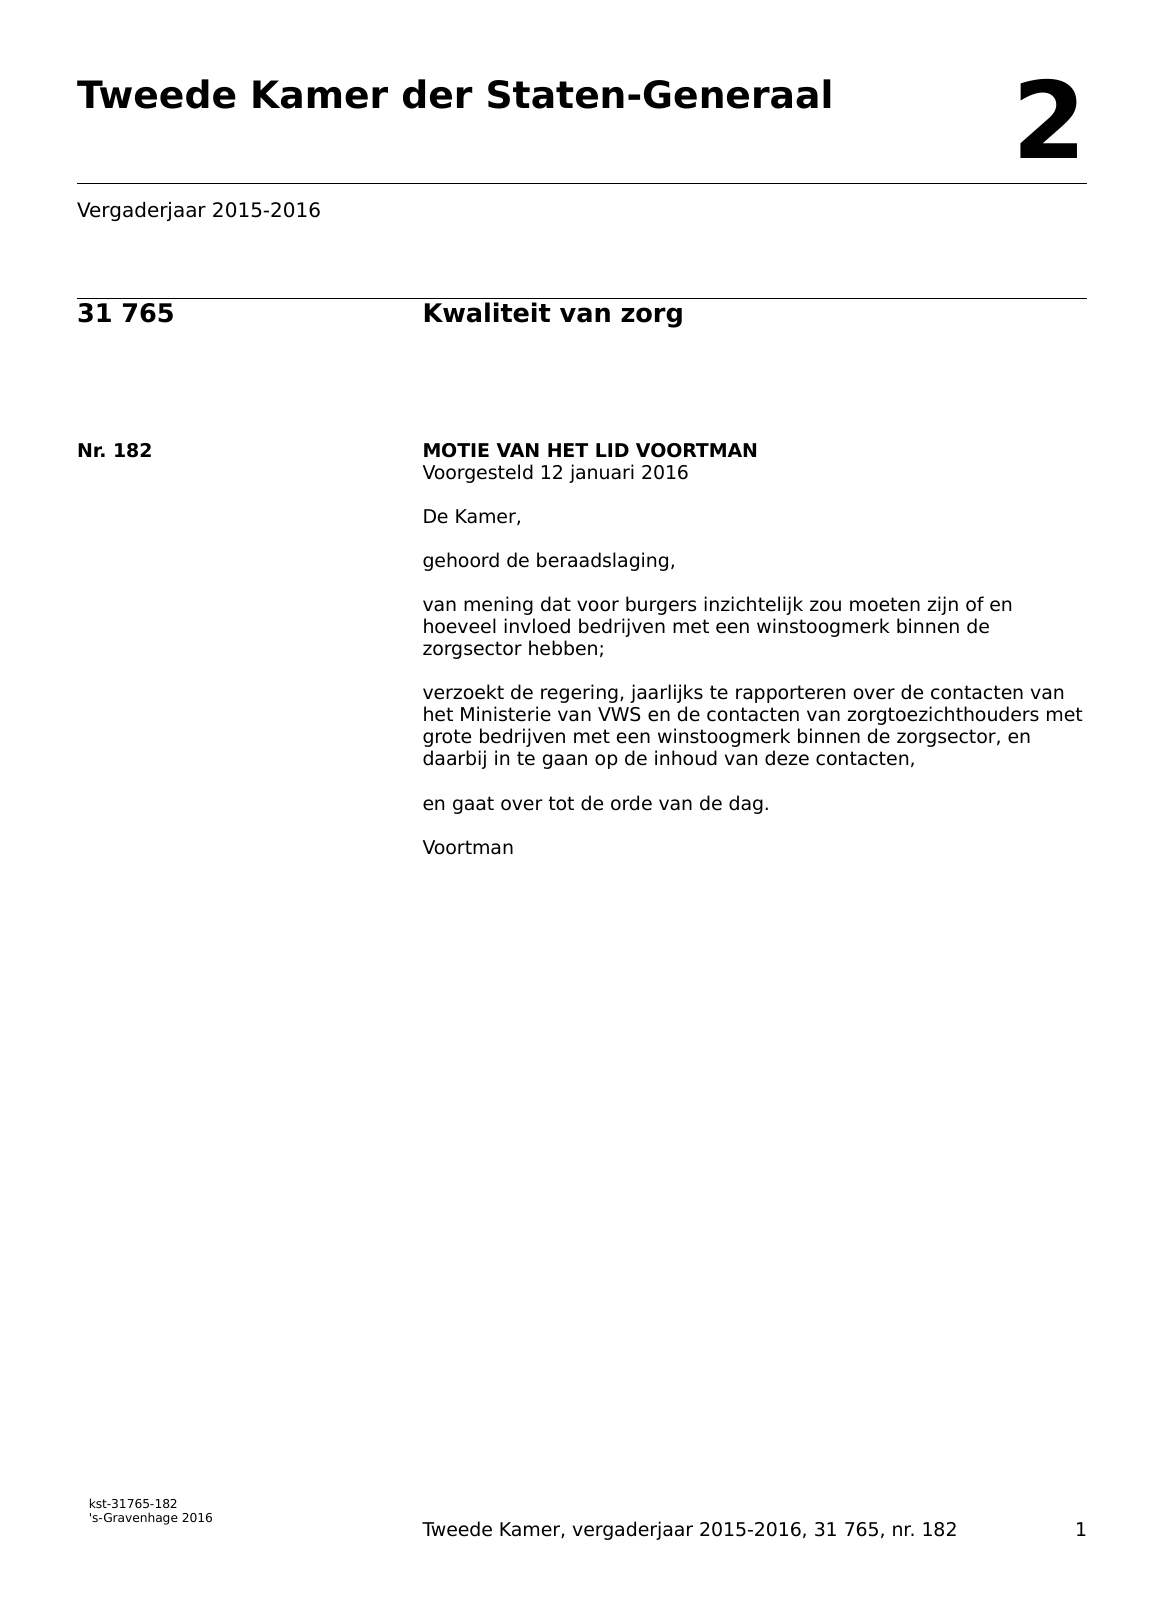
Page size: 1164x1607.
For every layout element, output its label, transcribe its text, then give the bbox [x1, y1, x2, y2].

text Voorgesteld 12 januari 2016 [422, 462, 1087, 484]
table_header Tweede Kamer der Staten-Generaal [77, 59, 886, 183]
subtitle Nr. 182 MOTIE VAN HET LID VOORTMAN [77, 440, 1087, 462]
text van mening dat voor burgers inzichtelijk zou moeten zijn of en hoeveel invloed bedrijven met een winstoogmerk binnen de zorgsector hebben; [422, 594, 1087, 660]
text gehoord de beraadslaging, [422, 550, 1087, 572]
text verzoekt de regering, jaarlijks te rapporteren over de contacten van het Ministerie van VWS en de contacten van zorgtoezichthouders met grote bedrijven met een winstoogmerk binnen de zorgsector, en daarbij in te gaan op de inhoud van deze contacten, [422, 682, 1087, 770]
table_header 2 [886, 59, 1087, 183]
text Voortman [422, 837, 1087, 858]
text De Kamer, [422, 506, 1087, 528]
text en gaat over tot de orde van de dag. [422, 792, 1087, 814]
table_cell Vergaderjaar 2015-2016 [77, 184, 1087, 298]
text 's-Gravenhage 2016 [88, 1511, 323, 1525]
subtitle 31 765 Kwaliteit van zorg [77, 299, 1087, 329]
text kst-31765-182 [88, 1497, 323, 1511]
